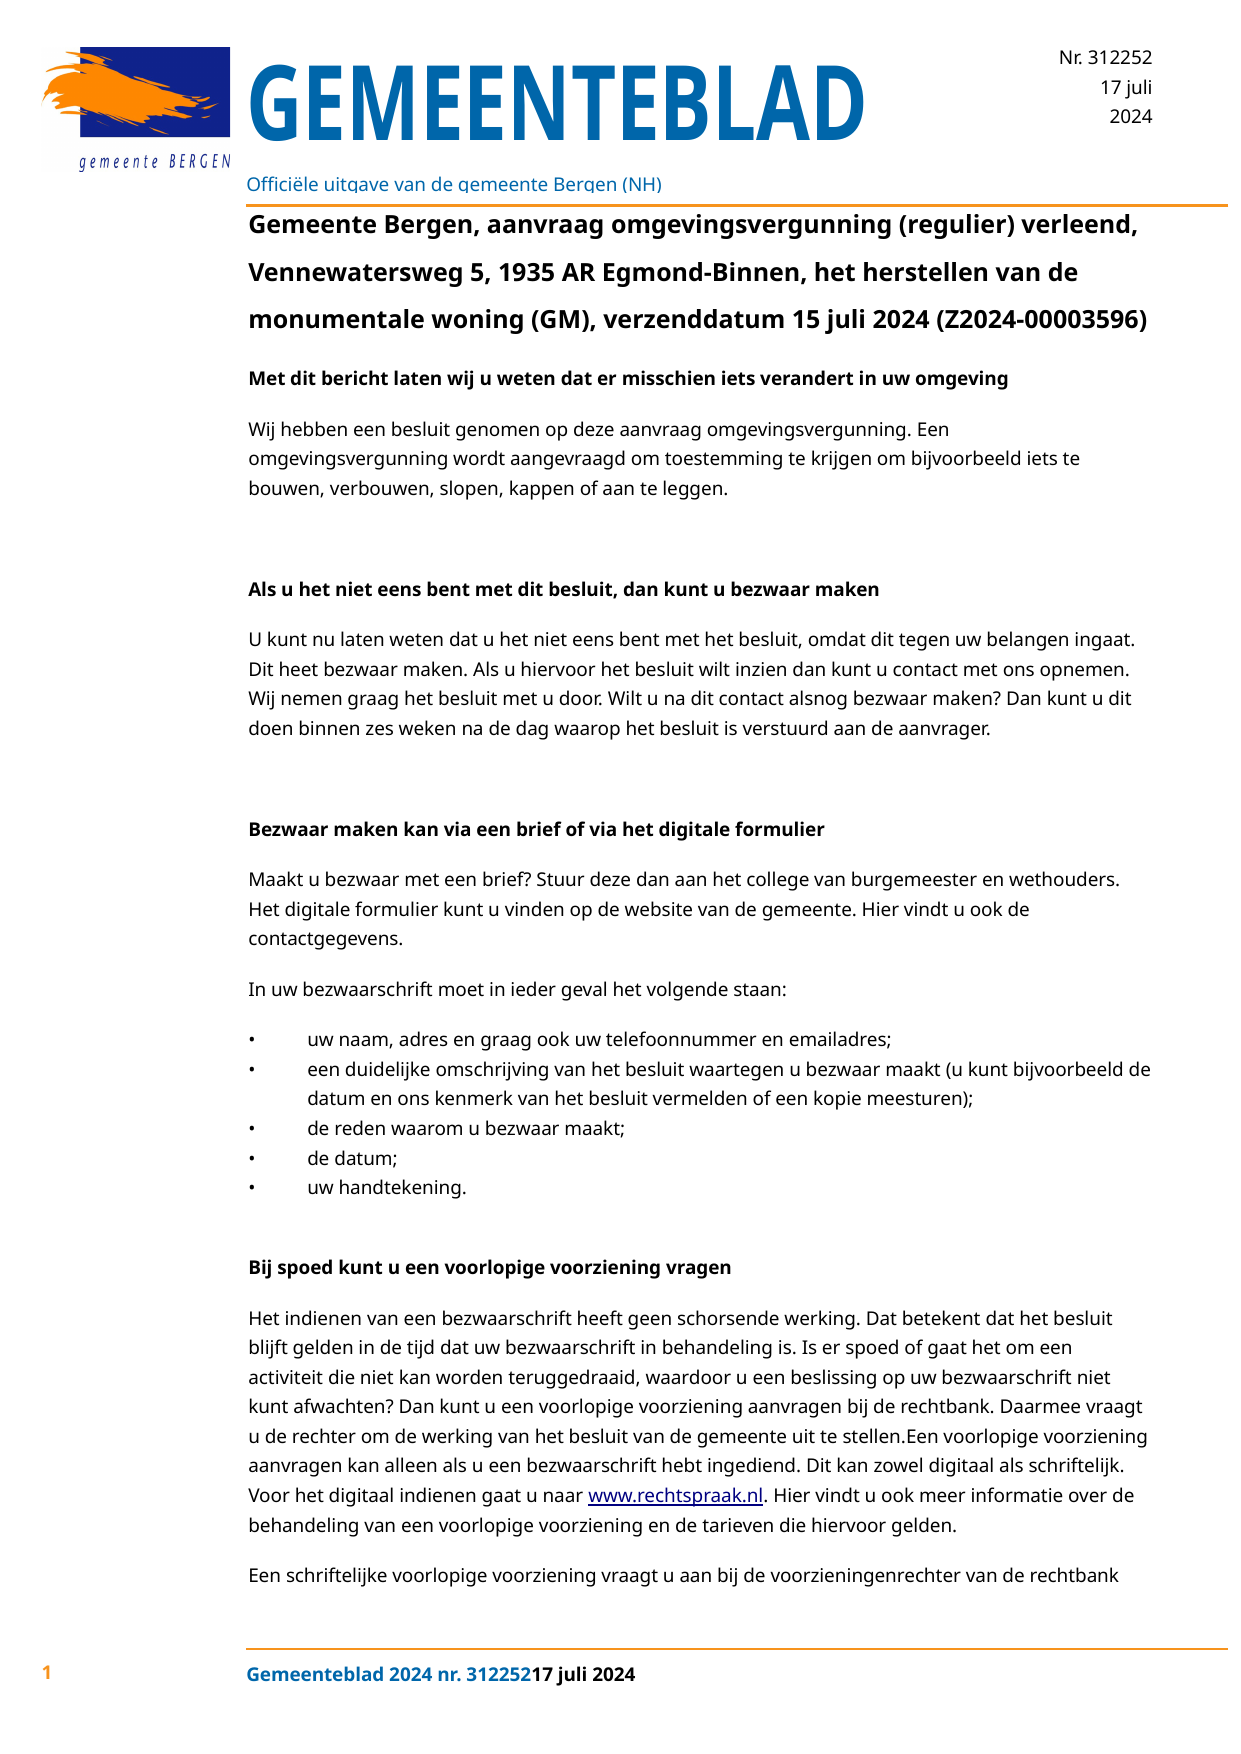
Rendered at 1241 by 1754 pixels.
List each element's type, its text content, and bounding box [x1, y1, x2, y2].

text Als u het niet eens bent met dit besluit, dan kunt u bezwaar maken [248, 576, 1152, 602]
text Bij spoed kunt u een voorlopige voorziening vragen [248, 1254, 1152, 1280]
picture [41, 47, 231, 172]
text Gemeente Bergen, aanvraag omgevingsvergunning (regulier) verleend, Vennewatersweg 5, 1935 AR Egmond-Binnen, het herstellen van de monumentale woning (GM), verzenddatum 15 juli 2024 (Z2024-00003596) [248, 207, 1152, 336]
text Bezwaar maken kan via een brief of via het digitale formulier [248, 816, 1152, 842]
text U kunt nu laten weten dat u het niet eens bent met het besluit, omdat dit tegen uw belangen ingaat. Dit heet bezwaar maken. Als u hiervoor het besluit wilt inzien dan kunt u contact met ons opnemen. Wij nemen graag het besluit met u door. Wilt u na dit contact alsnog bezwaar maken? Dan kunt u dit doen binnen zes weken na de dag waarop het besluit is verstuurd aan de aanvrager. [248, 626, 1152, 741]
text Het indienen van een bezwaarschrift heeft geen schorsende werking. Dat betekent dat het besluit blijft gelden in de tijd dat uw bezwaarschrift in behandeling is. Is er spoed of gaat het om een activiteit die niet kan worden teruggedraaid, waardoor u een beslissing op uw bezwaarschrift niet kunt afwachten? Dan kunt u een voorlopige voorziening aanvragen bij de rechtbank. Daarmee vraagt u de rechter om de werking van het besluit van de gemeente uit te stellen.Een voorlopige voorziening aanvragen kan alleen als u een bezwaarschrift hebt ingediend. Dit kan zowel digitaal als schriftelijk. Voor het digitaal indienen gaat u naar www.rechtspraak.nl. Hier vindt u ook meer informatie over de behandeling van een voorlopige voorziening en de tarieven die hiervoor gelden. [248, 1305, 1152, 1537]
text Een schriftelijke voorlopige voorziening vraagt u aan bij de voorzieningenrechter van de rechtbank [248, 1562, 1152, 1588]
list de datum; [248, 1145, 1152, 1170]
text In uw bezwaarschrift moet in ieder geval het volgende staan: [248, 976, 1152, 1002]
text Wij hebben een besluit genomen op deze aanvraag omgevingsvergunning. Een omgevingsvergunning wordt aangevraagd om toestemming te krijgen om bijvoorbeeld iets te bouwen, verbouwen, slopen, kappen of aan te leggen. [248, 416, 1152, 501]
list de reden waarom u bezwaar maakt; [248, 1115, 1152, 1141]
list een duidelijke omschrijving van het besluit waartegen u bezwaar maakt (u kunt bijvoorbeeld de datum en ons kenmerk van het besluit vermelden of een kopie meesturen); [248, 1056, 1152, 1111]
list uw naam, adres en graag ook uw telefoonnummer en emailadres; [248, 1026, 1152, 1052]
text Met dit bericht laten wij u weten dat er misschien iets verandert in uw omgeving [248, 366, 1152, 391]
list uw handtekening. [248, 1174, 1152, 1200]
text Maakt u bezwaar met een brief? Stuur deze dan aan het college van burgemeester en wethouders. Het digitale formulier kunt u vinden op de website van de gemeente. Hier vindt u ook de contactgegevens. [248, 866, 1152, 951]
